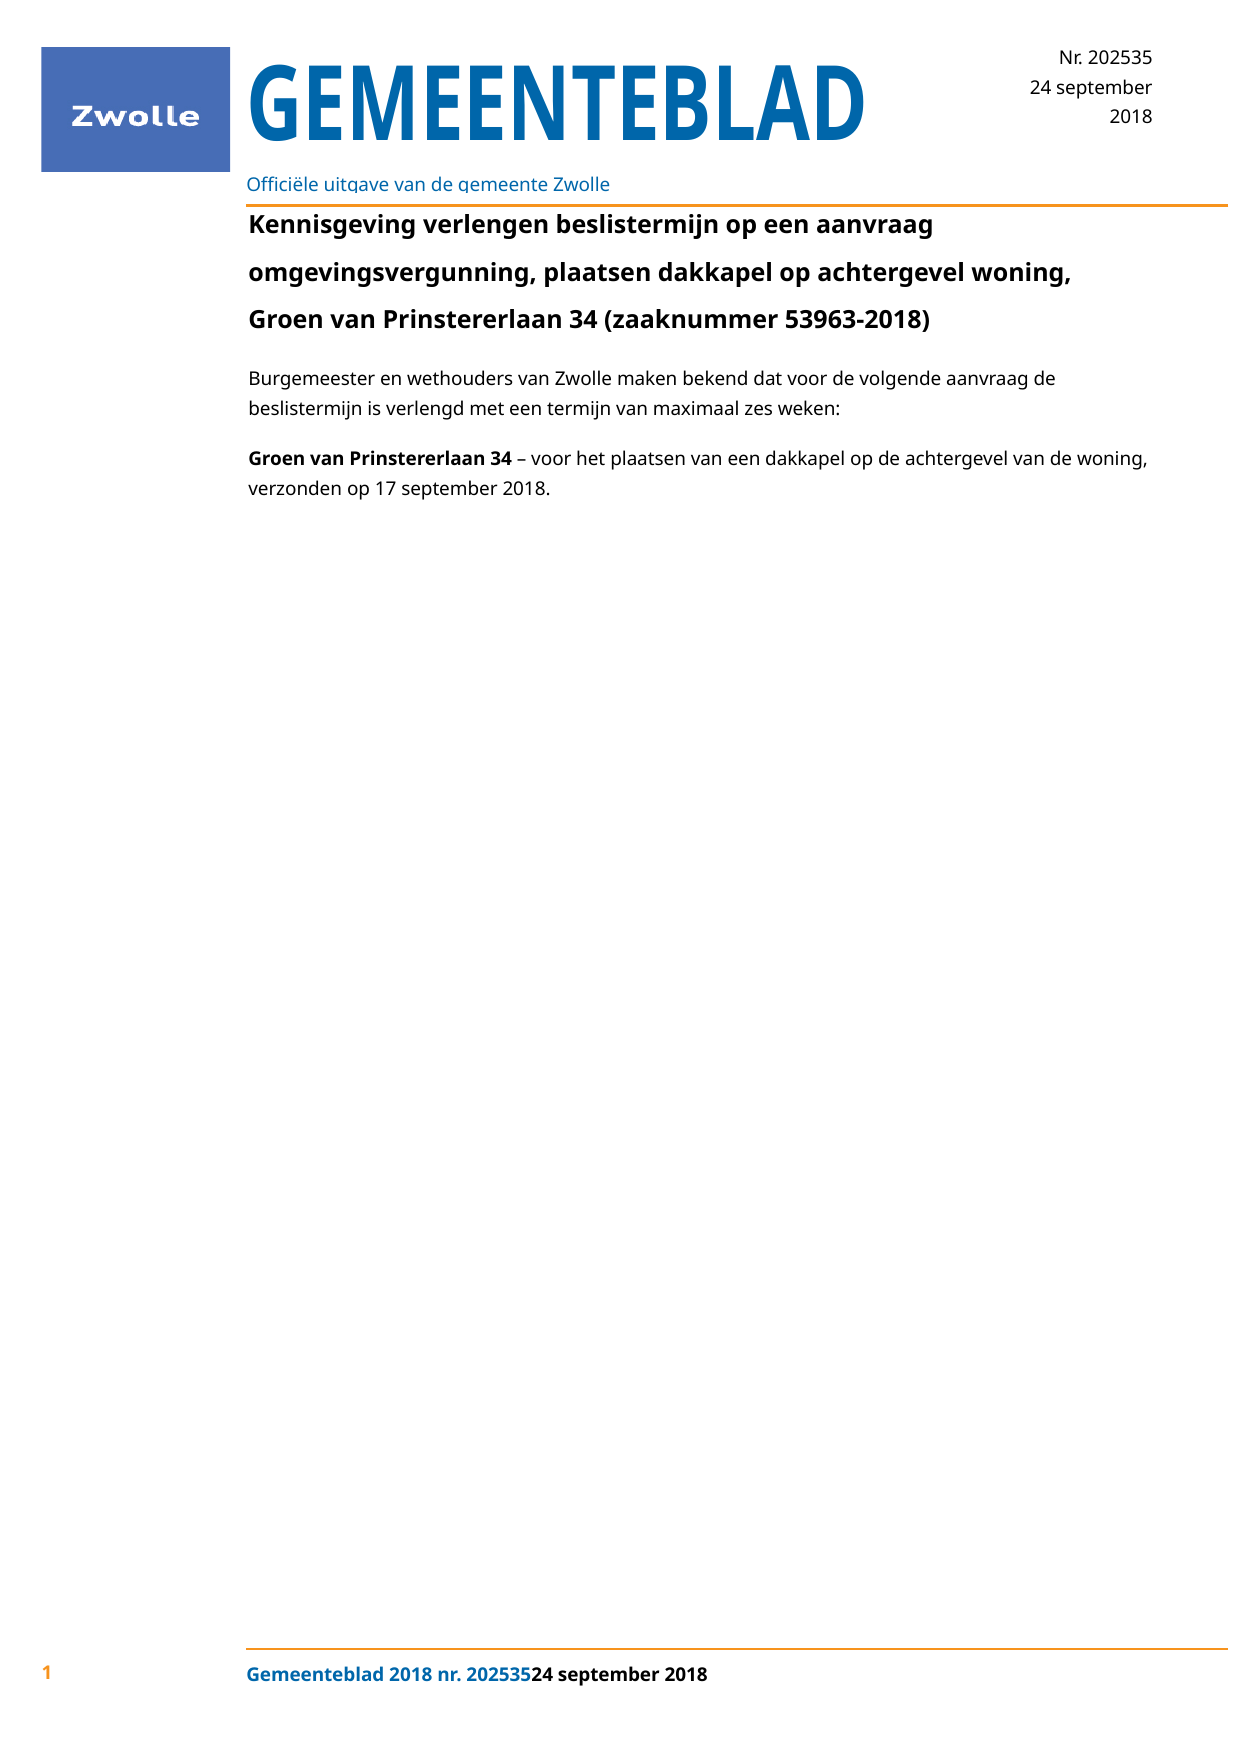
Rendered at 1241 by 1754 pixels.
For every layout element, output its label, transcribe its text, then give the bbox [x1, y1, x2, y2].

text Kennisgeving verlengen beslistermijn op een aanvraag omgevingsvergunning, plaatsen dakkapel op achtergevel woning, Groen van Prinstererlaan 34 (zaaknummer 53963-2018) [248, 207, 1152, 336]
text Burgemeester en wethouders van Zwolle maken bekend dat voor de volgende aanvraag de beslistermijn is verlengd met een termijn van maximaal zes weken: [248, 366, 1152, 421]
picture [41, 47, 231, 172]
text Groen van Prinstererlaan 34 – voor het plaatsen van een dakkapel op de achtergevel van de woning, verzonden op 17 september 2018. [248, 446, 1152, 501]
